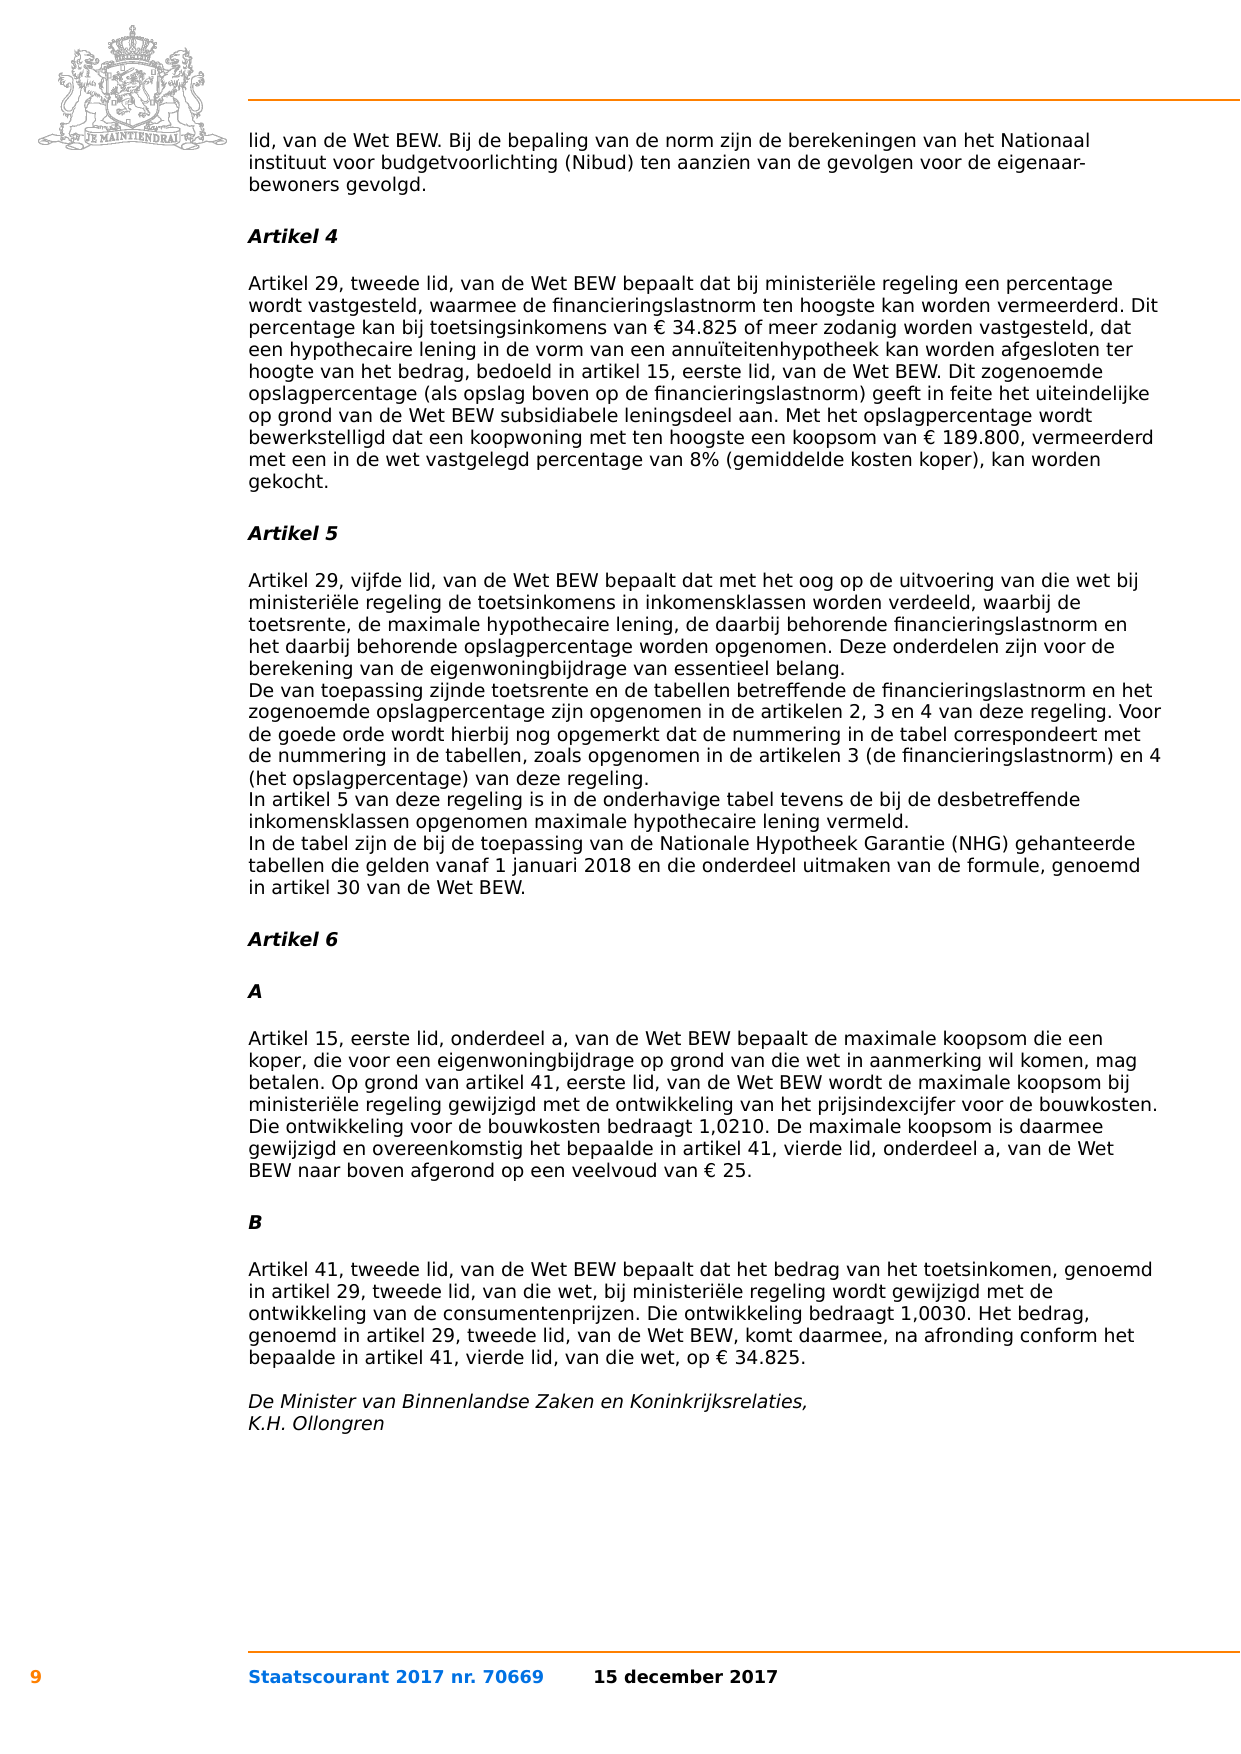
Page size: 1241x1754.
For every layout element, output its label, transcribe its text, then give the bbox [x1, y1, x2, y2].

text Artikel 29, tweede lid, van de Wet BEW bepaalt dat bij ministeriële regeling een percentage wordt vastgesteld, waarmee de financieringslastnorm ten hoogste kan worden vermeerderd. Dit percentage kan bij toetsingsinkomens van € 34.825 of meer zodanig worden vastgesteld, dat een hypothecaire lening in de vorm van een annuïteitenhypotheek kan worden afgesloten ter hoogte van het bedrag, bedoeld in artikel 15, eerste lid, van de Wet BEW. Dit zogenoemde opslagpercentage (als opslag boven op de financieringslastnorm) geeft in feite het uiteindelijke op grond van de Wet BEW subsidiabele leningsdeel aan. Met het opslagpercentage wordt bewerkstelligd dat een koopwoning met ten hoogste een koopsom van € 189.800, vermeerderd met een in de wet vastgelegd percentage van 8% (gemiddelde kosten koper), kan worden gekocht. [248, 273, 1163, 493]
subtitle Artikel 5 [248, 523, 1163, 544]
text In artikel 5 van deze regeling is in de onderhavige tabel tevens de bij de desbetreffende inkomensklassen opgenomen maximale hypothecaire lening vermeld. [248, 789, 1163, 833]
text Artikel 29, vijfde lid, van de Wet BEW bepaalt dat met het oog op de uitvoering van die wet bij ministeriële regeling de toetsinkomens in inkomensklassen worden verdeeld, waarbij de toetsrente, de maximale hypothecaire lening, de daarbij behorende financieringslastnorm en het daarbij behorende opslagpercentage worden opgenomen. Deze onderdelen zijn voor de berekening van de eigenwoningbijdrage van essentieel belang. [248, 569, 1163, 679]
subtitle A [248, 981, 1163, 1003]
text lid, van de Wet BEW. Bij de bepaling van de norm zijn de berekeningen van het Nationaal instituut voor budgetvoorlichting (Nibud) ten aanzien van de gevolgen voor de eigenaar-bewoners gevolgd. [248, 130, 1163, 196]
text Artikel 41, tweede lid, van de Wet BEW bepaalt dat het bedrag van het toetsinkomen, genoemd in artikel 29, tweede lid, van die wet, bij ministeriële regeling wordt gewijzigd met de ontwikkeling van de consumentenprijzen. Die ontwikkeling bedraagt 1,0030. Het bedrag, genoemd in artikel 29, tweede lid, van de Wet BEW, komt daarmee, na afronding conform het bepaalde in artikel 41, vierde lid, van die wet, op € 34.825. [248, 1259, 1163, 1369]
subtitle Artikel 6 [248, 929, 1163, 951]
text De Minister van Binnenlandse Zaken en Koninkrijksrelaties, K.H. Ollongren [248, 1391, 1163, 1435]
text Artikel 15, eerste lid, onderdeel a, van de Wet BEW bepaalt de maximale koopsom die een koper, die voor een eigenwoningbijdrage op grond van die wet in aanmerking wil komen, mag betalen. Op grond van artikel 41, eerste lid, van de Wet BEW wordt de maximale koopsom bij ministeriële regeling gewijzigd met de ontwikkeling van het prijsindexcijfer voor de bouwkosten. Die ontwikkeling voor de bouwkosten bedraagt 1,0210. De maximale koopsom is daarmee gewijzigd en overeenkomstig het bepaalde in artikel 41, vierde lid, onderdeel a, van de Wet BEW naar boven afgerond op een veelvoud van € 25. [248, 1028, 1163, 1182]
subtitle Artikel 4 [248, 226, 1163, 248]
text De van toepassing zijnde toetsrente en de tabellen betreffende de financieringslastnorm en het zogenoemde opslagpercentage zijn opgenomen in de artikelen 2, 3 en 4 van deze regeling. Voor de goede orde wordt hierbij nog opgemerkt dat de nummering in de tabel correspondeert met de nummering in de tabellen, zoals opgenomen in de artikelen 3 (de financieringslastnorm) en 4 (het opslagpercentage) van deze regeling. [248, 679, 1163, 789]
subtitle B [248, 1212, 1163, 1234]
text In de tabel zijn de bij de toepassing van de Nationale Hypotheek Garantie (NHG) gehanteerde tabellen die gelden vanaf 1 januari 2018 en die onderdeel uitmaken van de formule, genoemd in artikel 30 van de Wet BEW. [248, 833, 1163, 899]
picture [38, 25, 227, 150]
